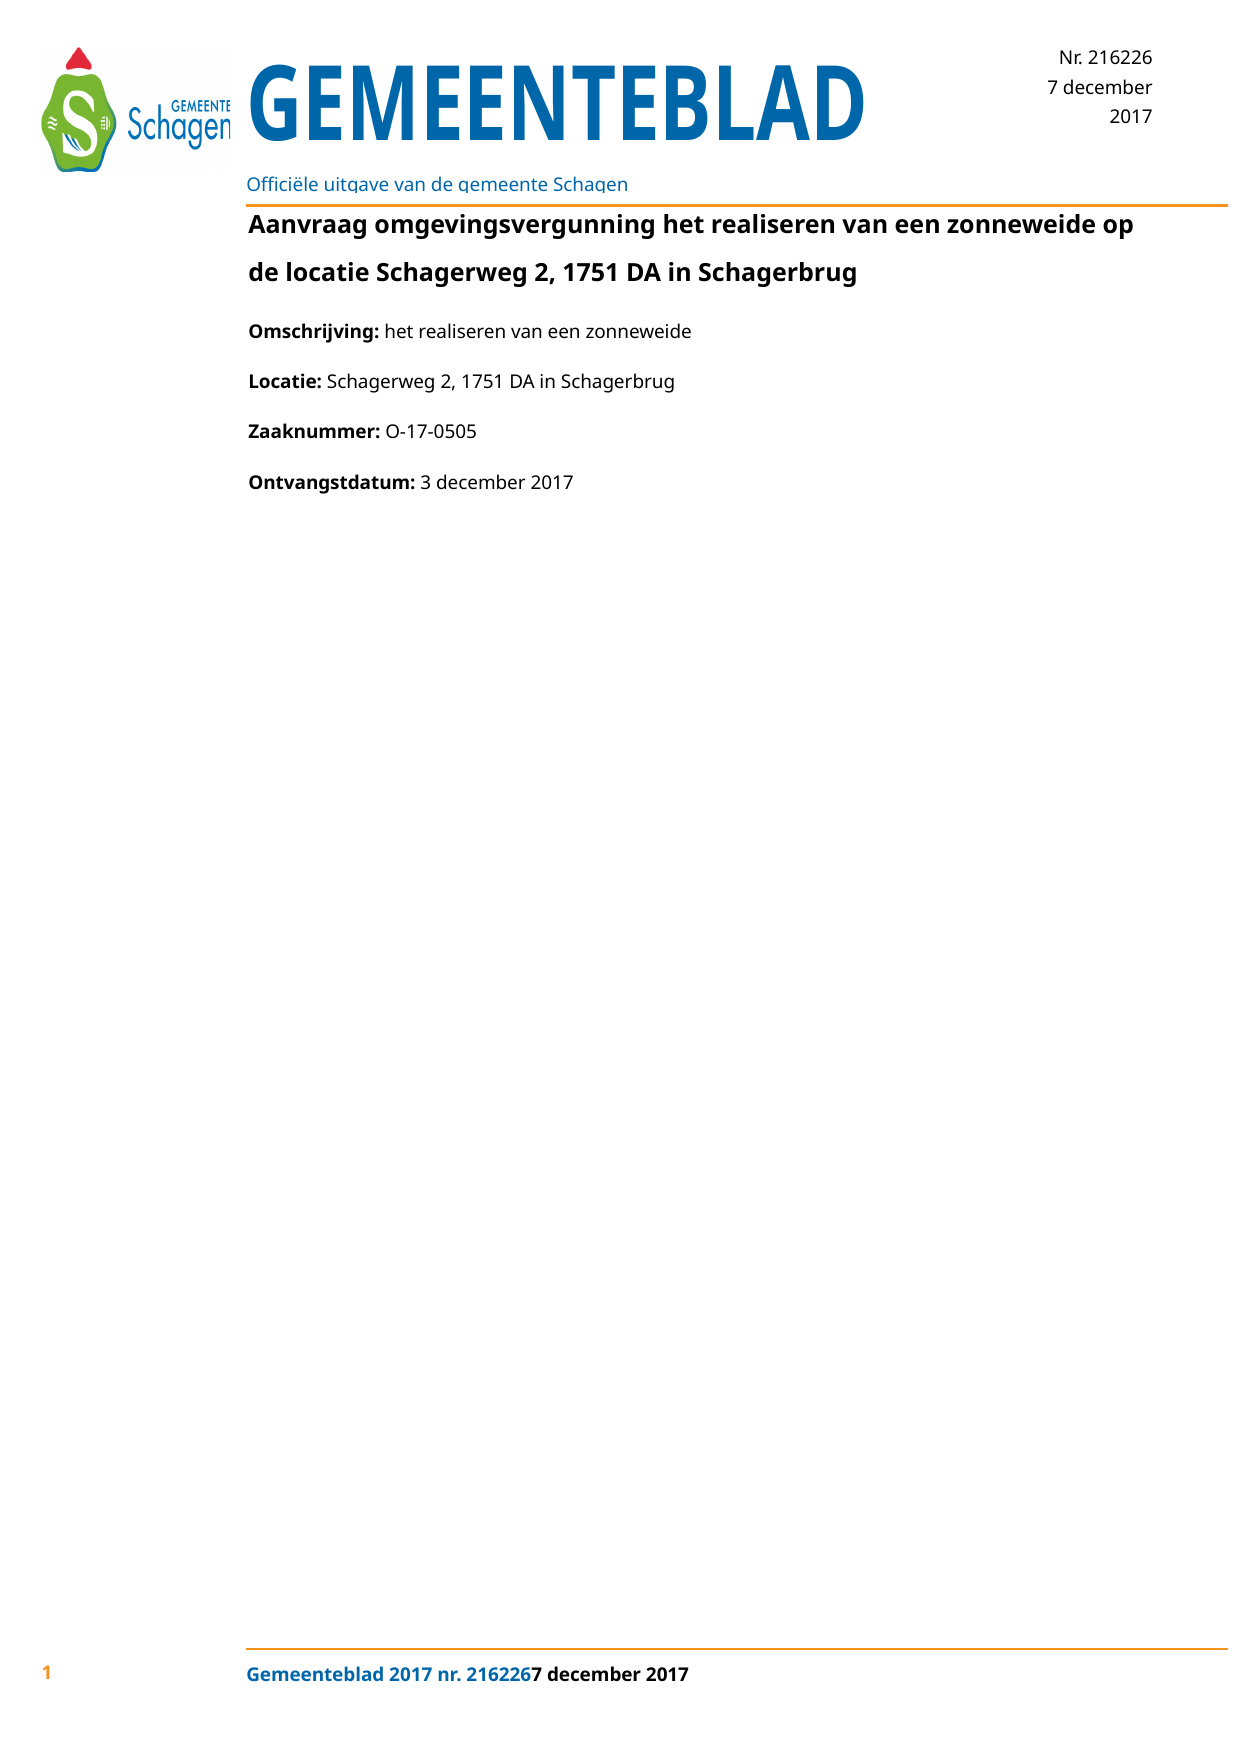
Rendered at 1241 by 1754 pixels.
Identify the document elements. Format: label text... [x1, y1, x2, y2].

text Locatie: Schagerweg 2, 1751 DA in Schagerbrug [248, 368, 1152, 394]
text Ontvangstdatum: 3 december 2017 [248, 469, 1152, 495]
picture [41, 47, 231, 172]
text Omschrijving: het realiseren van een zonneweide [248, 318, 1152, 344]
text Zaaknummer: O-17-0505 [248, 419, 1152, 444]
text Aanvraag omgevingsvergunning het realiseren van een zonneweide op de locatie Schagerweg 2, 1751 DA in Schagerbrug [248, 207, 1152, 288]
